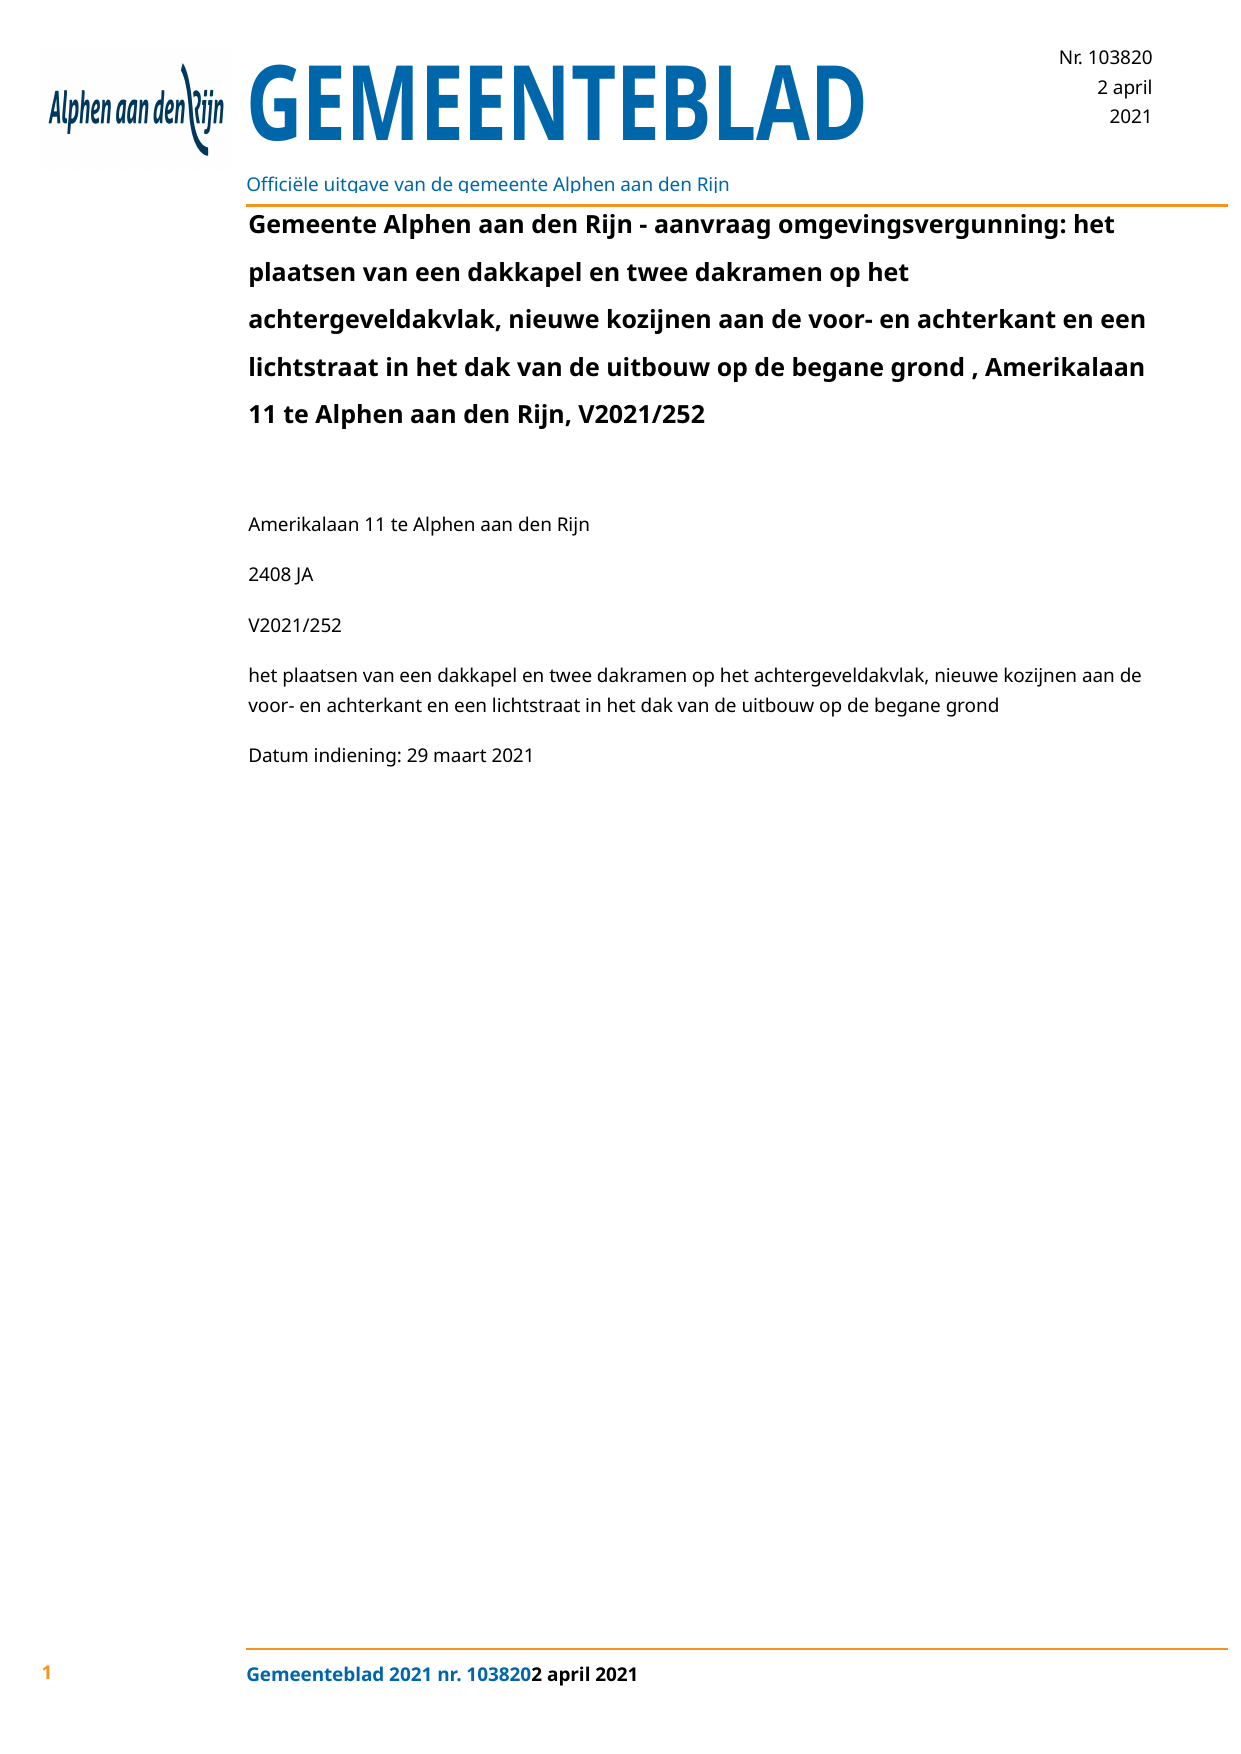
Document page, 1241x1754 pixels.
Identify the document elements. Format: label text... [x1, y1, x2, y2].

text Gemeente Alphen aan den Rijn - aanvraag omgevingsvergunning: het plaatsen van een dakkapel en twee dakramen op het achtergeveldakvlak, nieuwe kozijnen aan de voor- en achterkant en een lichtstraat in het dak van de uitbouw op de begane grond , Amerikalaan 11 te Alphen aan den Rijn, V2021/252 [248, 207, 1152, 431]
picture [41, 47, 231, 172]
text Datum indiening: 29 maart 2021 [248, 742, 1152, 768]
text 2408 JA [248, 562, 1152, 587]
text het plaatsen van een dakkapel en twee dakramen op het achtergeveldakvlak, nieuwe kozijnen aan de voor- en achterkant en een lichtstraat in het dak van de uitbouw op de begane grond [248, 662, 1152, 718]
text V2021/252 [248, 612, 1152, 638]
text Amerikalaan 11 te Alphen aan den Rijn [248, 511, 1152, 537]
